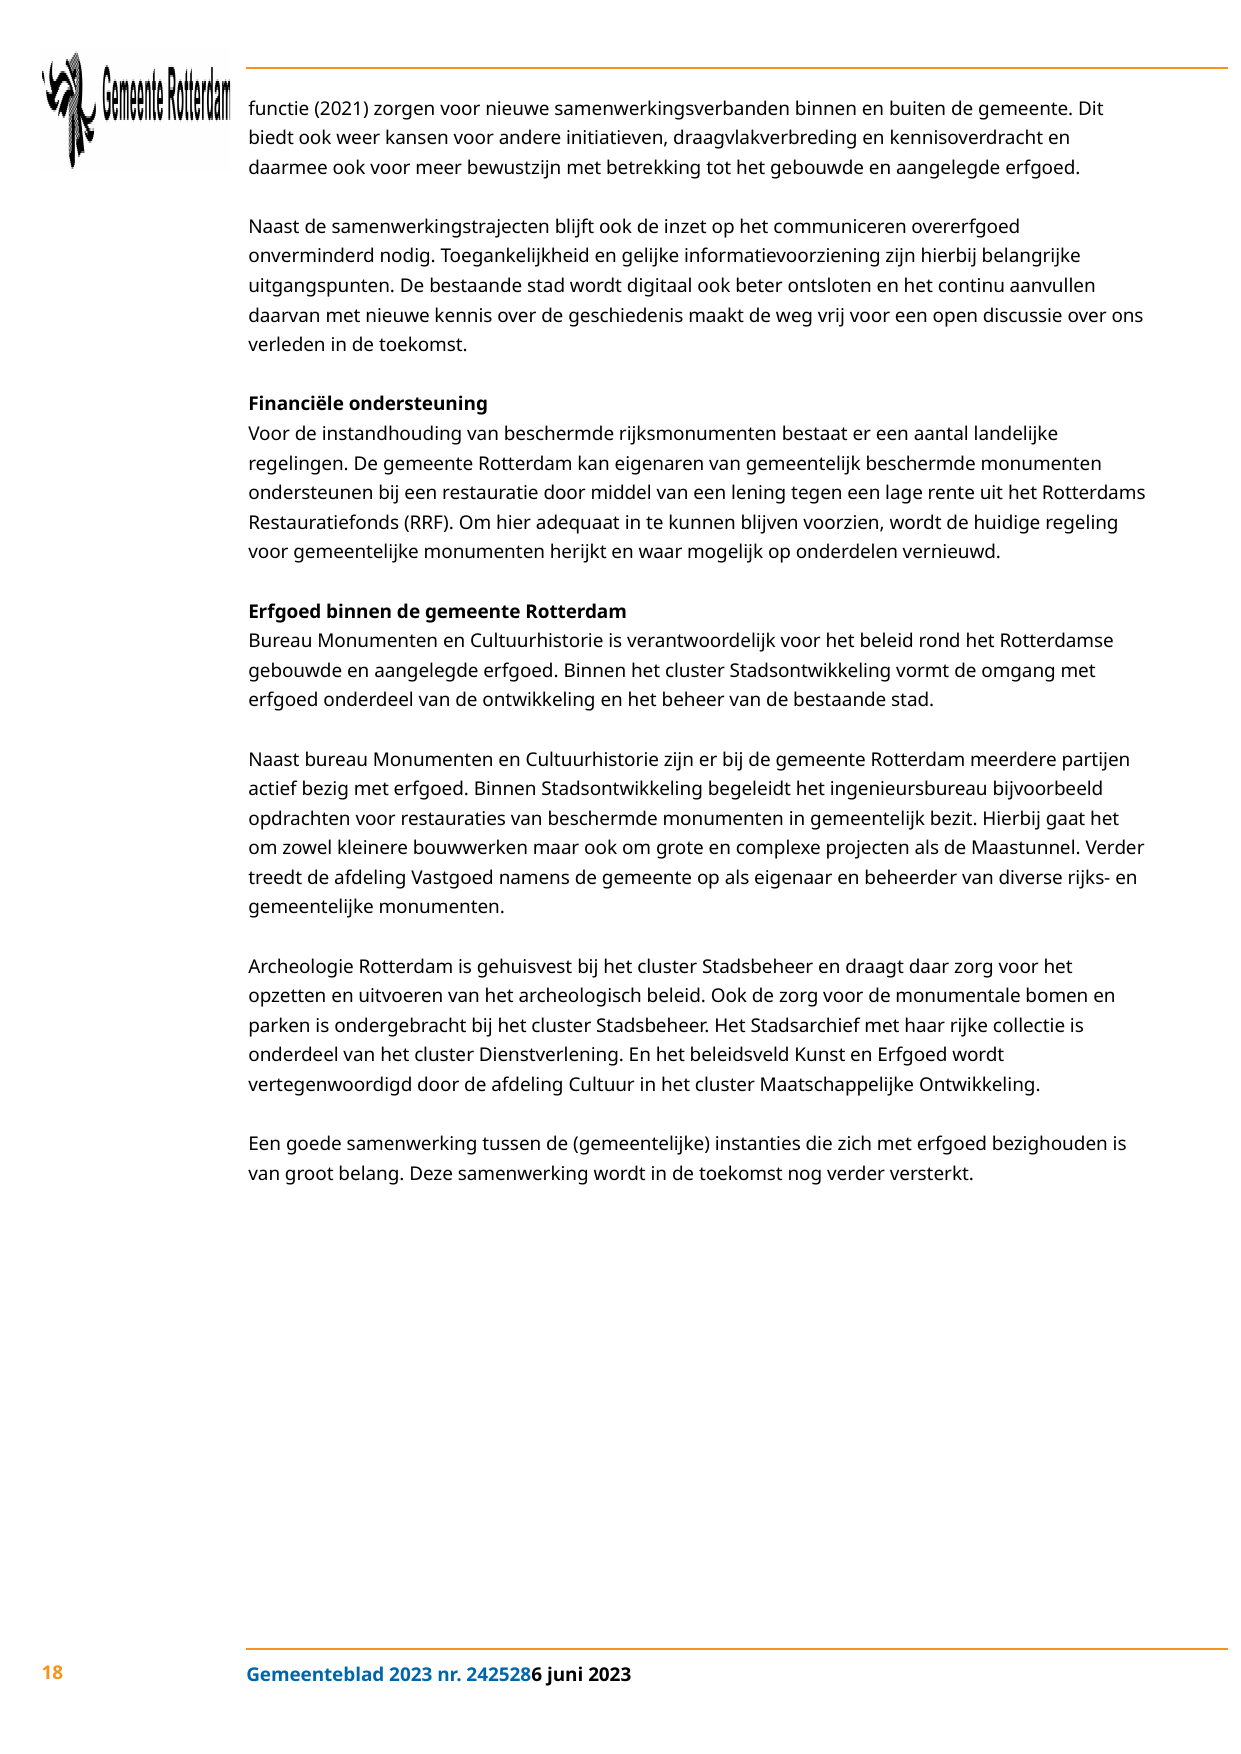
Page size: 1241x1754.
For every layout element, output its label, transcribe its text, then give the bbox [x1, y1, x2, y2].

text Naast de samenwerkingstrajecten blijft ook de inzet op het communiceren overerfgoed onverminderd nodig. Toegankelijkheid en gelijke informatievoorziening zijn hierbij belangrijke uitgangspunten. De bestaande stad wordt digitaal ook beter ontsloten en het continu aanvullen daarvan met nieuwe kennis over de geschiedenis maakt de weg vrij voor een open discussie over ons verleden in de toekomst. [248, 213, 1152, 357]
text Voor de instandhouding van beschermde rijksmonumenten bestaat er een aantal landelijke regelingen. De gemeente Rotterdam kan eigenaren van gemeentelijk beschermde monumenten ondersteunen bij een restauratie door middel van een lening tegen een lage rente uit het Rotterdams Restauratiefonds (RRF). Om hier adequaat in te kunnen blijven voorzien, wordt de huidige regeling voor gemeentelijke monumenten herijkt en waar mogelijk op onderdelen vernieuwd. [248, 420, 1152, 564]
table_header Erfgoed binnen de gemeente Rotterdam Bureau Monumenten en Cultuurhistorie is verantwoordelijk voor het beleid rond het Rotterdamse gebouwde en aangelegde erfgoed. Binnen het cluster Stadsontwikkeling vormt de omgang met erfgoed onderdeel van de ontwikkeling en het beheer van de bestaande stad. Naast bureau Monumenten en Cultuurhistorie zijn er bij de gemeente Rotterdam meerdere partijen actief bezig met erfgoed. Binnen Stadsontwikkeling begeleidt het ingenieursbureau bijvoorbeeld opdrachten voor restauraties van beschermde monumenten in gemeentelijk bezit. Hierbij gaat het om zowel kleinere bouwwerken maar ook om grote en complexe projecten als de Maastunnel. Verder treedt de afdeling Vastgoed namens de gemeente op als eigenaar en beheerder van diverse rijks- en gemeentelijke monumenten. Archeologie Rotterdam is gehuisvest bij het cluster Stadsbeheer en draagt daar zorg voor het opzetten en uitvoeren van het archeologisch beleid. Ook de zorg voor de monumentale bomen en parken is ondergebracht bij het cluster Stadsbeheer. Het Stadsarchief met haar rijke collectie is onderdeel van het cluster Dienstverlening. En het beleidsveld Kunst en Erfgoed wordt vertegenwoordigd door de afdeling Cultuur in het cluster Maatschappelijke Ontwikkeling. Een goede samenwerking tussen de (gemeentelijke) instanties die zich met erfgoed bezighouden is van groot belang. Deze samenwerking wordt in de toekomst nog verder versterkt. [248, 598, 1152, 1186]
text Financiële ondersteuning [248, 391, 1152, 416]
picture [41, 47, 231, 172]
text functie (2021) zorgen voor nieuwe samenwerkingsverbanden binnen en buiten de gemeente. Dit biedt ook weer kansen voor andere initiatieven, draagvlakverbreding en kennisoverdracht en daarmee ook voor meer bewustzijn met betrekking tot het gebouwde en aangelegde erfgoed. [248, 95, 1152, 180]
